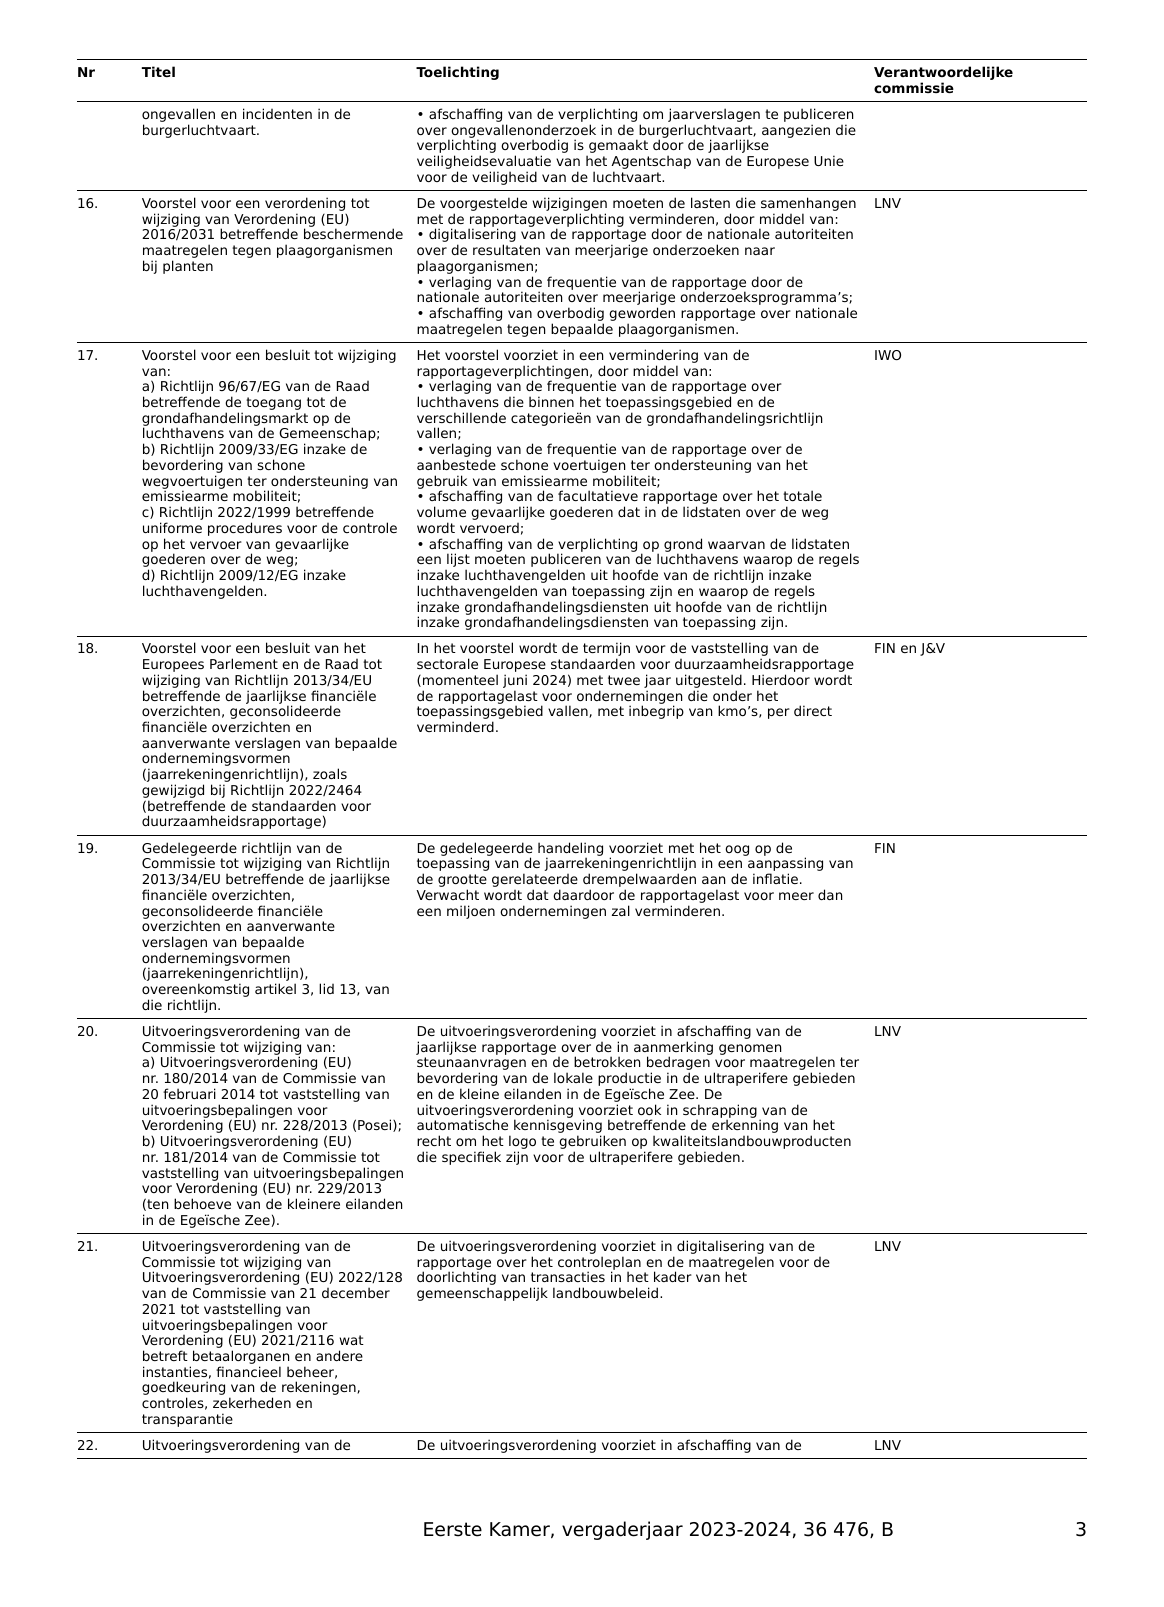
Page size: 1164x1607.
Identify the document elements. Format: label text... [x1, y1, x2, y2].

table_cell 16. [77, 191, 136, 342]
table_cell Voorstel voor een besluit van het Europees Parlement en de Raad tot wijziging van Richtlijn 2013/34/EU betreffende de jaarlijkse financiële overzichten, geconsolideerde financiële overzichten en aanverwante verslagen van bepaalde ondernemingsvormen (jaarrekeningenrichtlijn), zoals gewijzigd bij Richtlijn 2022/2464 (betreffende de standaarden voor duurzaamheidsrapportage) [136, 637, 410, 835]
table_cell FIN en J&V [868, 637, 1087, 835]
table_cell LNV [868, 191, 1087, 342]
table_cell In het voorstel wordt de termijn voor de vaststelling van de sectorale Europese standaarden voor duurzaamheidsrapportage (momenteel juni 2024) met twee jaar uitgesteld. Hierdoor wordt de rapportagelast voor ondernemingen die onder het toepassingsgebied vallen, met inbegrip van kmo’s, per direct verminderd. [410, 637, 868, 835]
table_cell 21. [77, 1234, 136, 1432]
table_cell [77, 102, 136, 190]
table_cell De uitvoeringsverordening voorziet in afschaffing van de [410, 1433, 868, 1458]
table_cell Gedelegeerde richtlijn van de Commissie tot wijziging van Richtlijn 2013/34/EU betreffende de jaarlijkse financiële overzichten, geconsolideerde financiële overzichten en aanverwante verslagen van bepaalde ondernemingsvormen (jaarrekeningenrichtlijn), overeenkomstig artikel 3, lid 13, van die richtlijn. [136, 836, 410, 1018]
table_cell LNV [868, 1433, 1087, 1458]
table_cell 18. [77, 637, 136, 835]
table_cell Voorstel voor een verordening tot wijziging van Verordening (EU) 2016/2031 betreffende beschermende maatregelen tegen plaagorganismen bij planten [136, 191, 410, 342]
table_cell 17. [77, 343, 136, 636]
table_cell IWO [868, 343, 1087, 636]
table_cell Uitvoeringsverordening van de Commissie tot wijziging van Uitvoeringsverordening (EU) 2022/128 van de Commissie van 21 december 2021 tot vaststelling van uitvoeringsbepalingen voor Verordening (EU) 2021/2116 wat betreft betaalorganen en andere instanties, financieel beheer, goedkeuring van de rekeningen, controles, zekerheden en transparantie [136, 1234, 410, 1432]
table_header Verantwoordelijke commissie [868, 60, 1087, 101]
table_cell LNV [868, 1234, 1087, 1432]
table_cell De voorgestelde wijzigingen moeten de lasten die samenhangen met de rapportageverplichting verminderen, door middel van: • digitalisering van de rapportage door de nationale autoriteiten over de resultaten van meerjarige onderzoeken naar plaagorganismen; • verlaging van de frequentie van de rapportage door de nationale autoriteiten over meerjarige onderzoeksprogramma’s; • afschaffing van overbodig geworden rapportage over nationale maatregelen tegen bepaalde plaagorganismen. [410, 191, 868, 342]
table_cell 19. [77, 836, 136, 1018]
table_header Nr [77, 60, 136, 101]
table_header Toelichting [410, 60, 868, 101]
table_cell Uitvoeringsverordening van de [136, 1433, 410, 1458]
table_cell 20. [77, 1019, 136, 1233]
table_cell LNV [868, 1019, 1087, 1233]
table_cell Het voorstel voorziet in een vermindering van de rapportageverplichtingen, door middel van: • verlaging van de frequentie van de rapportage over luchthavens die binnen het toepassingsgebied en de verschillende categorieën van de grondafhandelingsrichtlijn vallen; • verlaging van de frequentie van de rapportage over de aanbestede schone voertuigen ter ondersteuning van het gebruik van emissiearme mobiliteit; • afschaffing van de facultatieve rapportage over het totale volume gevaarlijke goederen dat in de lidstaten over de weg wordt vervoerd; • afschaffing van de verplichting op grond waarvan de lidstaten een lijst moeten publiceren van de luchthavens waarop de regels inzake luchthavengelden uit hoofde van de richtlijn inzake luchthavengelden van toepassing zijn en waarop de regels inzake grondafhandelingsdiensten uit hoofde van de richtlijn inzake grondafhandelingsdiensten van toepassing zijn. [410, 343, 868, 636]
table_cell De gedelegeerde handeling voorziet met het oog op de toepassing van de jaarrekeningenrichtlijn in een aanpassing van de grootte gerelateerde drempelwaarden aan de inflatie. Verwacht wordt dat daardoor de rapportagelast voor meer dan een miljoen ondernemingen zal verminderen. [410, 836, 868, 1018]
table_header Titel [136, 60, 410, 101]
table_cell [868, 102, 1087, 190]
table_cell FIN [868, 836, 1087, 1018]
table_cell De uitvoeringsverordening voorziet in digitalisering van de rapportage over het controleplan en de maatregelen voor de doorlichting van transacties in het kader van het gemeenschappelijk landbouwbeleid. [410, 1234, 868, 1432]
table_cell Uitvoeringsverordening van de Commissie tot wijziging van: a) Uitvoeringsverordening (EU) nr. 180/2014 van de Commissie van 20 februari 2014 tot vaststelling van uitvoeringsbepalingen voor Verordening (EU) nr. 228/2013 (Posei); b) Uitvoeringsverordening (EU) nr. 181/2014 van de Commissie tot vaststelling van uitvoeringsbepalingen voor Verordening (EU) nr. 229/2013 (ten behoeve van de kleinere eilanden in de Egeïsche Zee). [136, 1019, 410, 1233]
table_cell De uitvoeringsverordening voorziet in afschaffing van de jaarlijkse rapportage over de in aanmerking genomen steunaanvragen en de betrokken bedragen voor maatregelen ter bevordering van de lokale productie in de ultraperifere gebieden en de kleine eilanden in de Egeïsche Zee. De uitvoeringsverordening voorziet ook in schrapping van de automatische kennisgeving betreffende de erkenning van het recht om het logo te gebruiken op kwaliteitslandbouwproducten die specifiek zijn voor de ultraperifere gebieden. [410, 1019, 868, 1233]
table_cell ongevallen en incidenten in de burgerluchtvaart. [136, 102, 410, 190]
table_cell 22. [77, 1433, 136, 1458]
table_cell Voorstel voor een besluit tot wijziging van: a) Richtlijn 96/67/EG van de Raad betreffende de toegang tot de grondafhandelingsmarkt op de luchthavens van de Gemeenschap; b) Richtlijn 2009/33/EG inzake de bevordering van schone wegvoertuigen ter ondersteuning van emissiearme mobiliteit; c) Richtlijn 2022/1999 betreffende uniforme procedures voor de controle op het vervoer van gevaarlijke goederen over de weg; d) Richtlijn 2009/12/EG inzake luchthavengelden. [136, 343, 410, 636]
table_cell • afschaffing van de verplichting om jaarverslagen te publiceren over ongevallenonderzoek in de burgerluchtvaart, aangezien die verplichting overbodig is gemaakt door de jaarlijkse veiligheidsevaluatie van het Agentschap van de Europese Unie voor de veiligheid van de luchtvaart. [410, 102, 868, 190]
